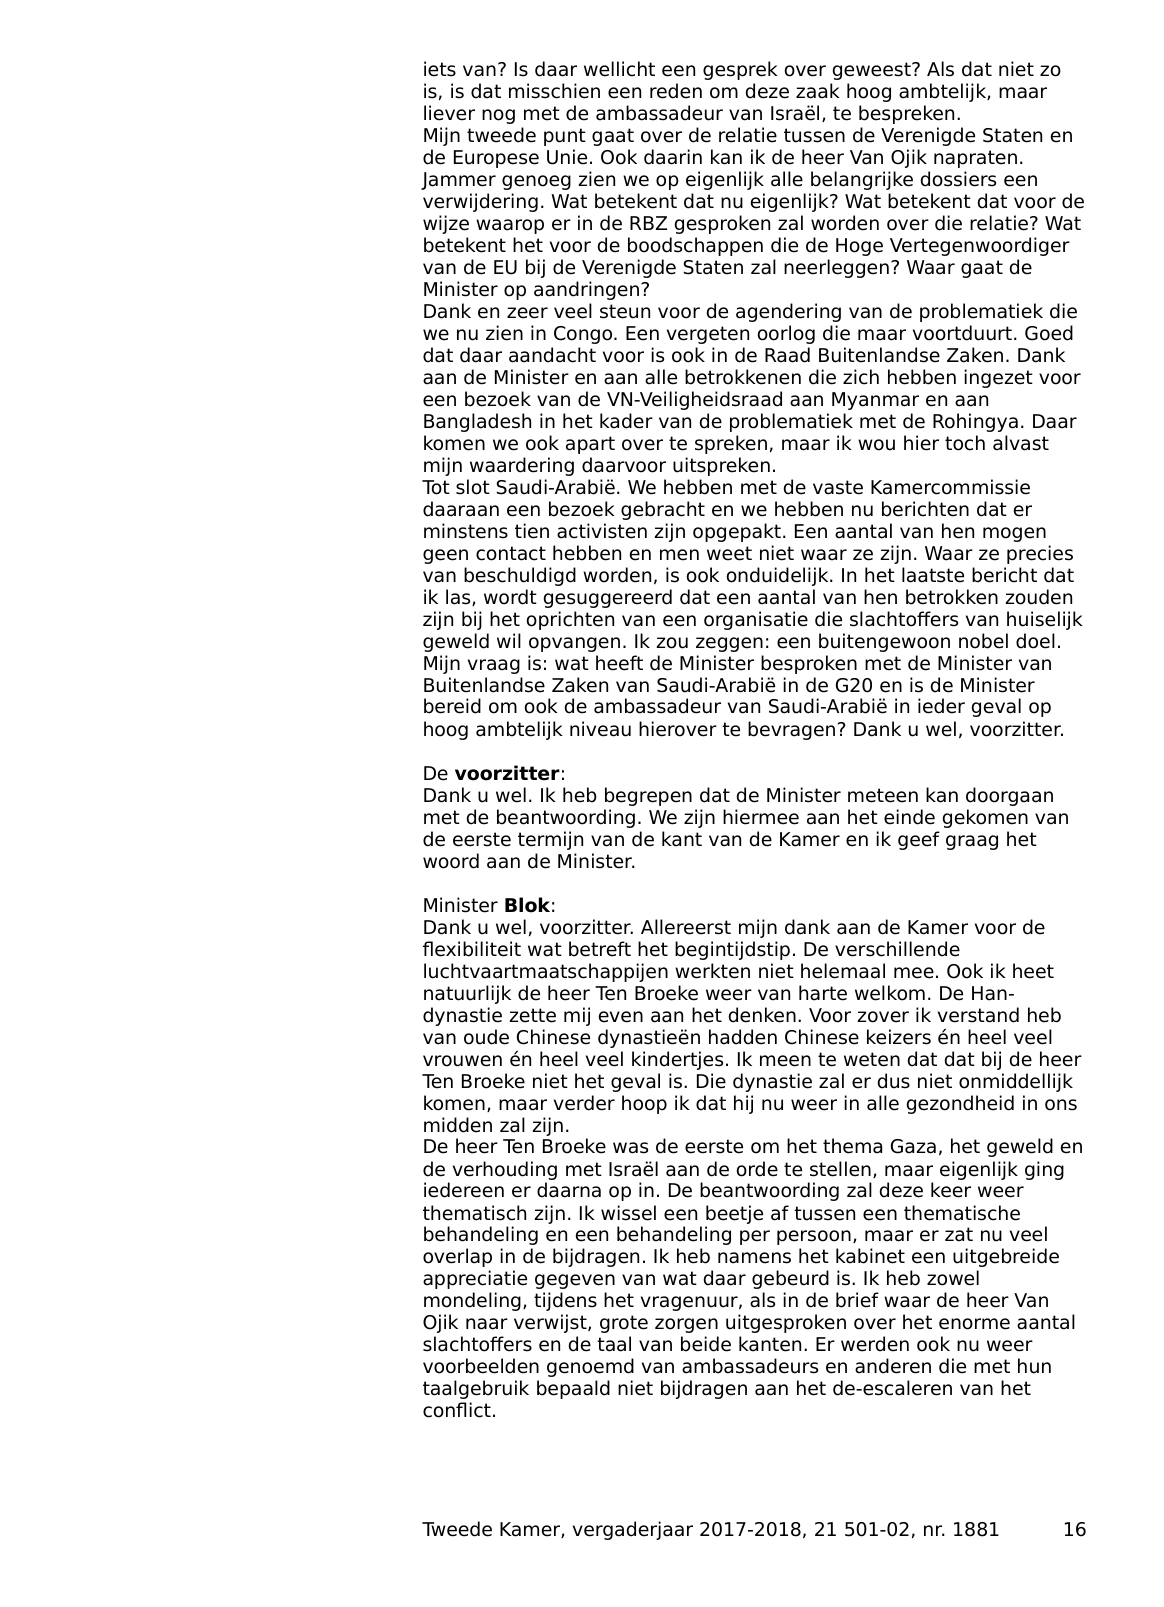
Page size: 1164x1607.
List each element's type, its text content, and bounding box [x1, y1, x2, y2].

text Dank u wel. Ik heb begrepen dat de Minister meteen kan doorgaan met de beantwoording. We zijn hiermee aan het einde gekomen van de eerste termijn van de kant van de Kamer en ik geef graag het woord aan de Minister. [422, 784, 1087, 872]
text Dank en zeer veel steun voor de agendering van de problematiek die we nu zien in Congo. Een vergeten oorlog die maar voortduurt. Goed dat daar aandacht voor is ook in de Raad Buitenlandse Zaken. Dank aan de Minister en aan alle betrokkenen die zich hebben ingezet voor een bezoek van de VN-Veiligheidsraad aan Myanmar en aan Bangladesh in het kader van de problematiek met de Rohingya. Daar komen we ook apart over te spreken, maar ik wou hier toch alvast mijn waardering daarvoor uitspreken. [422, 301, 1087, 477]
text Dank u wel, voorzitter. Allereerst mijn dank aan de Kamer voor de flexibiliteit wat betreft het begintijdstip. De verschillende luchtvaartmaatschappijen werkten niet helemaal mee. Ook ik heet natuurlijk de heer Ten Broeke weer van harte welkom. De Han-dynastie zette mij even aan het denken. Voor zover ik verstand heb van oude Chinese dynastieën hadden Chinese keizers én heel veel vrouwen én heel veel kindertjes. Ik meen te weten dat dat bij de heer Ten Broeke niet het geval is. Die dynastie zal er dus niet onmiddellijk komen, maar verder hoop ik dat hij nu weer in alle gezondheid in ons midden zal zijn. [422, 917, 1087, 1136]
text Mijn tweede punt gaat over de relatie tussen de Verenigde Staten en de Europese Unie. Ook daarin kan ik de heer Van Ojik napraten. Jammer genoeg zien we op eigenlijk alle belangrijke dossiers een verwijdering. Wat betekent dat nu eigenlijk? Wat betekent dat voor de wijze waarop er in de RBZ gesproken zal worden over die relatie? Wat betekent het voor de boodschappen die de Hoge Vertegenwoordiger van de EU bij de Verenigde Staten zal neerleggen? Waar gaat de Minister op aandringen? [422, 125, 1087, 301]
text Minister Blok: [422, 895, 1087, 917]
text iets van? Is daar wellicht een gesprek over geweest? Als dat niet zo is, is dat misschien een reden om deze zaak hoog ambtelijk, maar liever nog met de ambassadeur van Israël, te bespreken. [422, 59, 1087, 125]
text De heer Ten Broeke was de eerste om het thema Gaza, het geweld en de verhouding met Israël aan de orde te stellen, maar eigenlijk ging iedereen er daarna op in. De beantwoording zal deze keer weer thematisch zijn. Ik wissel een beetje af tussen een thematische behandeling en een behandeling per persoon, maar er zat nu veel overlap in de bijdragen. Ik heb namens het kabinet een uitgebreide appreciatie gegeven van wat daar gebeurd is. Ik heb zowel mondeling, tijdens het vragenuur, als in de brief waar de heer Van Ojik naar verwijst, grote zorgen uitgesproken over het enorme aantal slachtoffers en de taal van beide kanten. Er werden ook nu weer voorbeelden genoemd van ambassadeurs en anderen die met hun taalgebruik bepaald niet bijdragen aan het de-escaleren van het conflict. [422, 1136, 1087, 1422]
text De voorzitter: [422, 763, 1087, 784]
text Tot slot Saudi-Arabië. We hebben met de vaste Kamercommissie daaraan een bezoek gebracht en we hebben nu berichten dat er minstens tien activisten zijn opgepakt. Een aantal van hen mogen geen contact hebben en men weet niet waar ze zijn. Waar ze precies van beschuldigd worden, is ook onduidelijk. In het laatste bericht dat ik las, wordt gesuggereerd dat een aantal van hen betrokken zouden zijn bij het oprichten van een organisatie die slachtoffers van huiselijk geweld wil opvangen. Ik zou zeggen: een buitengewoon nobel doel. Mijn vraag is: wat heeft de Minister besproken met de Minister van Buitenlandse Zaken van Saudi-Arabië in de G20 en is de Minister bereid om ook de ambassadeur van Saudi-Arabië in ieder geval op hoog ambtelijk niveau hierover te bevragen? Dank u wel, voorzitter. [422, 477, 1087, 740]
